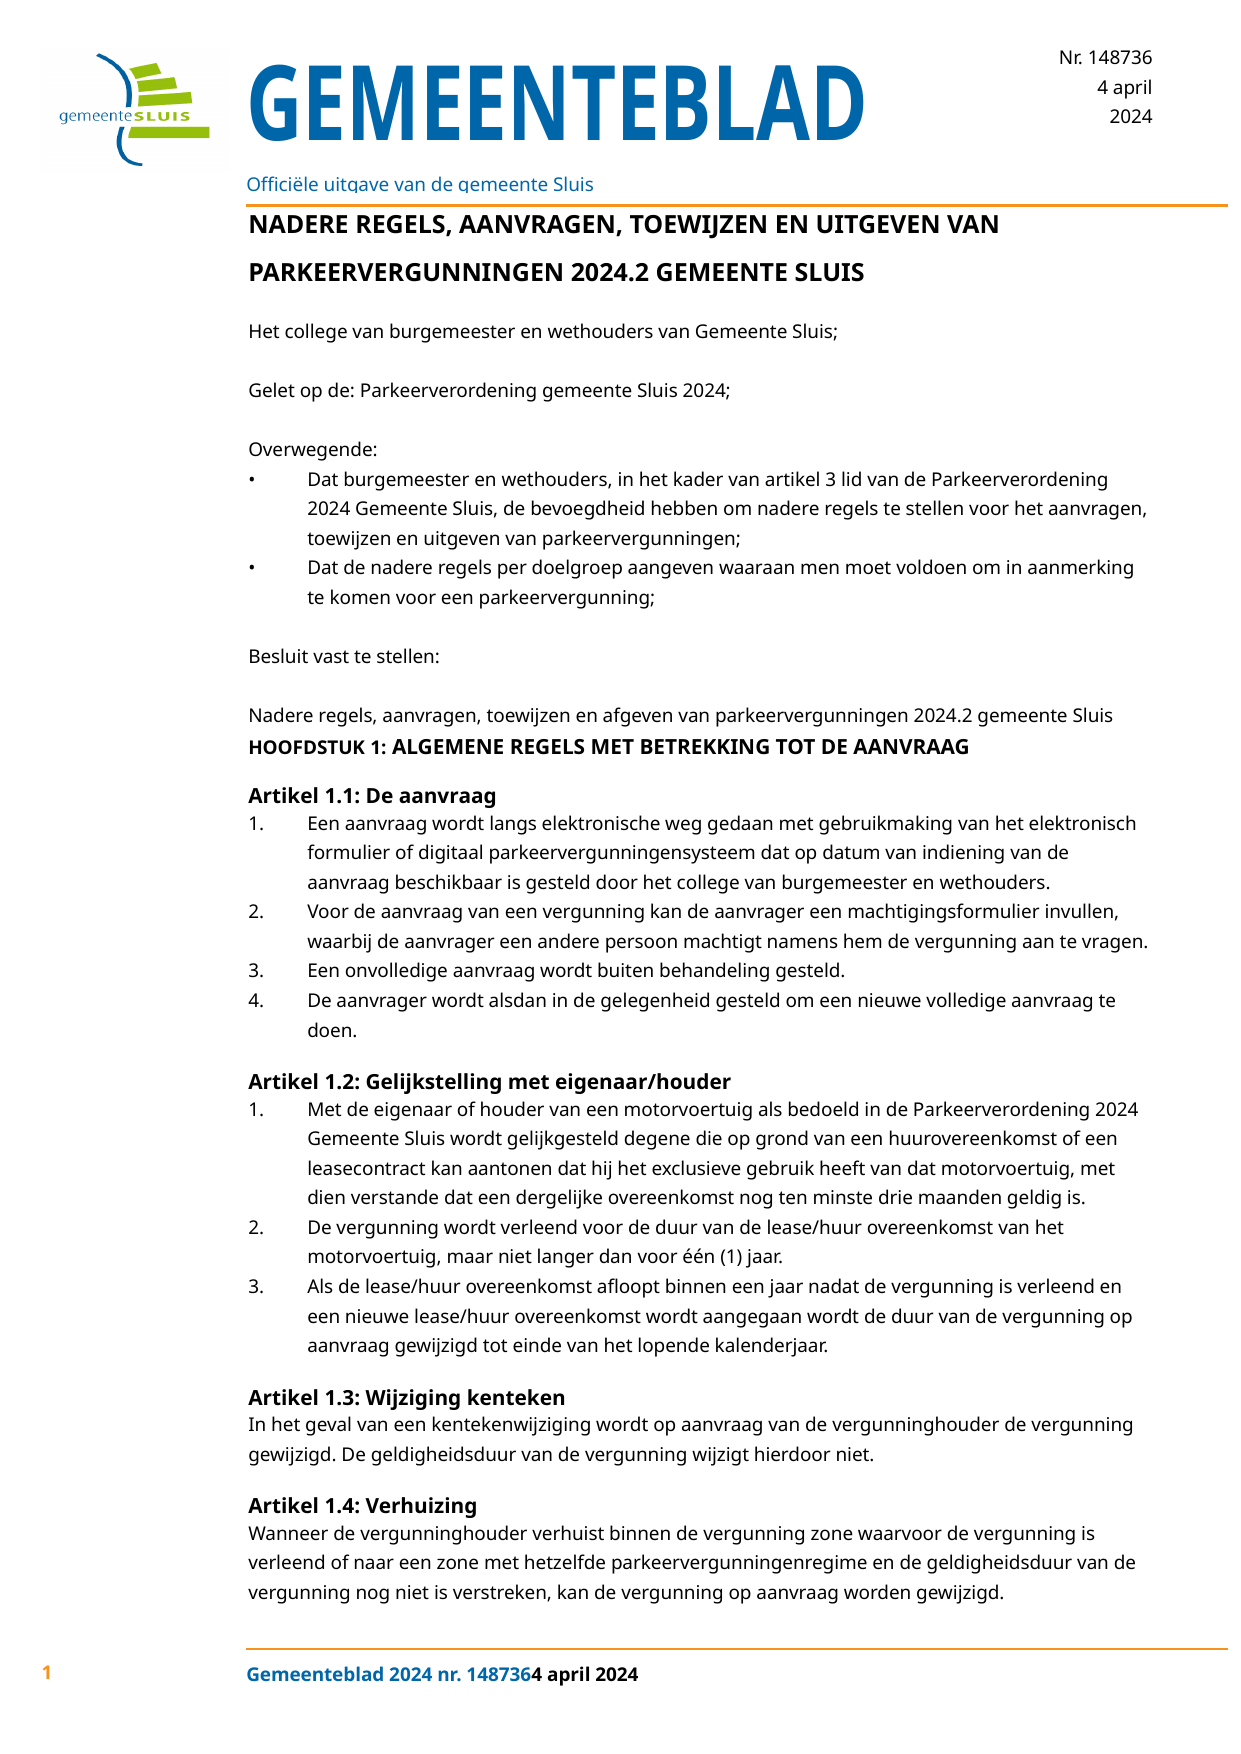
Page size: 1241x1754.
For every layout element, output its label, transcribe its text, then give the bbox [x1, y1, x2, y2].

text Artikel 1.2: Gelijkstelling met eigenaar/houder [248, 1067, 1152, 1096]
list Dat de nadere regels per doelgroep aangeven waaraan men moet voldoen om in aanmerking te komen voor een parkeervergunning; [248, 554, 1152, 610]
text Gelet op de: Parkeerverordening gemeente Sluis 2024; [248, 377, 1152, 403]
text Het college van burgemeester en wethouders van Gemeente Sluis; [248, 318, 1152, 344]
text HOOFDSTUK 1: ALGEMENE REGELS MET BETREKKING TOT DE AANVRAAG [248, 732, 1152, 761]
list De vergunning wordt verleend voor de duur van de lease/huur overeenkomst van het motorvoertuig, maar niet langer dan voor één (1) jaar. [248, 1214, 1152, 1269]
list Voor de aanvraag van een vergunning kan de aanvrager een machtigingsformulier invullen, waarbij de aanvrager een andere persoon machtigt namens hem de vergunning aan te vragen. [248, 898, 1152, 954]
text NADERE REGELS, AANVRAGEN, TOEWIJZEN EN UITGEVEN VAN PARKEERVERGUNNINGEN 2024.2 GEMEENTE SLUIS [248, 207, 1152, 288]
text In het geval van een kentekenwijziging wordt op aanvraag van de vergunninghouder de vergunning gewijzigd. De geldigheidsduur van de vergunning wijzigt hierdoor niet. [248, 1411, 1152, 1467]
list Dat burgemeester en wethouders, in het kader van artikel 3 lid van de Parkeerverordening 2024 Gemeente Sluis, de bevoegdheid hebben om nadere regels te stellen voor het aanvragen, toewijzen en uitgeven van parkeervergunningen; [248, 466, 1152, 551]
text Wanneer de vergunninghouder verhuist binnen de vergunning zone waarvoor de vergunning is verleend of naar een zone met hetzelfde parkeervergunningenregime en de geldigheidsduur van de vergunning nog niet is verstreken, kan de vergunning op aanvraag worden gewijzigd. [248, 1520, 1152, 1604]
text Artikel 1.4: Verhuizing [248, 1491, 1152, 1520]
list Met de eigenaar of houder van een motorvoertuig als bedoeld in de Parkeerverordening 2024 Gemeente Sluis wordt gelijkgesteld degene die op grond van een huurovereenkomst of een leasecontract kan aantonen dat hij het exclusieve gebruik heeft van dat motorvoertuig, met dien verstande dat een dergelijke overeenkomst nog ten minste drie maanden geldig is. [248, 1096, 1152, 1210]
text Besluit vast te stellen: [248, 643, 1152, 669]
text Overwegende: [248, 436, 1152, 462]
picture [41, 47, 231, 172]
list De aanvrager wordt alsdan in de gelegenheid gesteld om een nieuwe volledige aanvraag te doen. [248, 987, 1152, 1043]
text Artikel 1.1: De aanvraag [248, 781, 1152, 810]
list Een aanvraag wordt langs elektronische weg gedaan met gebruikmaking van het elektronisch formulier of digitaal parkeervergunningensysteem dat op datum van indiening van de aanvraag beschikbaar is gesteld door het college van burgemeester en wethouders. [248, 810, 1152, 895]
text Nadere regels, aanvragen, toewijzen en afgeven van parkeervergunningen 2024.2 gemeente Sluis [248, 702, 1152, 728]
list Als de lease/huur overeenkomst afloopt binnen een jaar nadat de vergunning is verleend en een nieuwe lease/huur overeenkomst wordt aangegaan wordt de duur van de vergunning op aanvraag gewijzigd tot einde van het lopende kalenderjaar. [248, 1273, 1152, 1358]
list Een onvolledige aanvraag wordt buiten behandeling gesteld. [248, 958, 1152, 983]
text Artikel 1.3: Wijziging kenteken [248, 1383, 1152, 1411]
